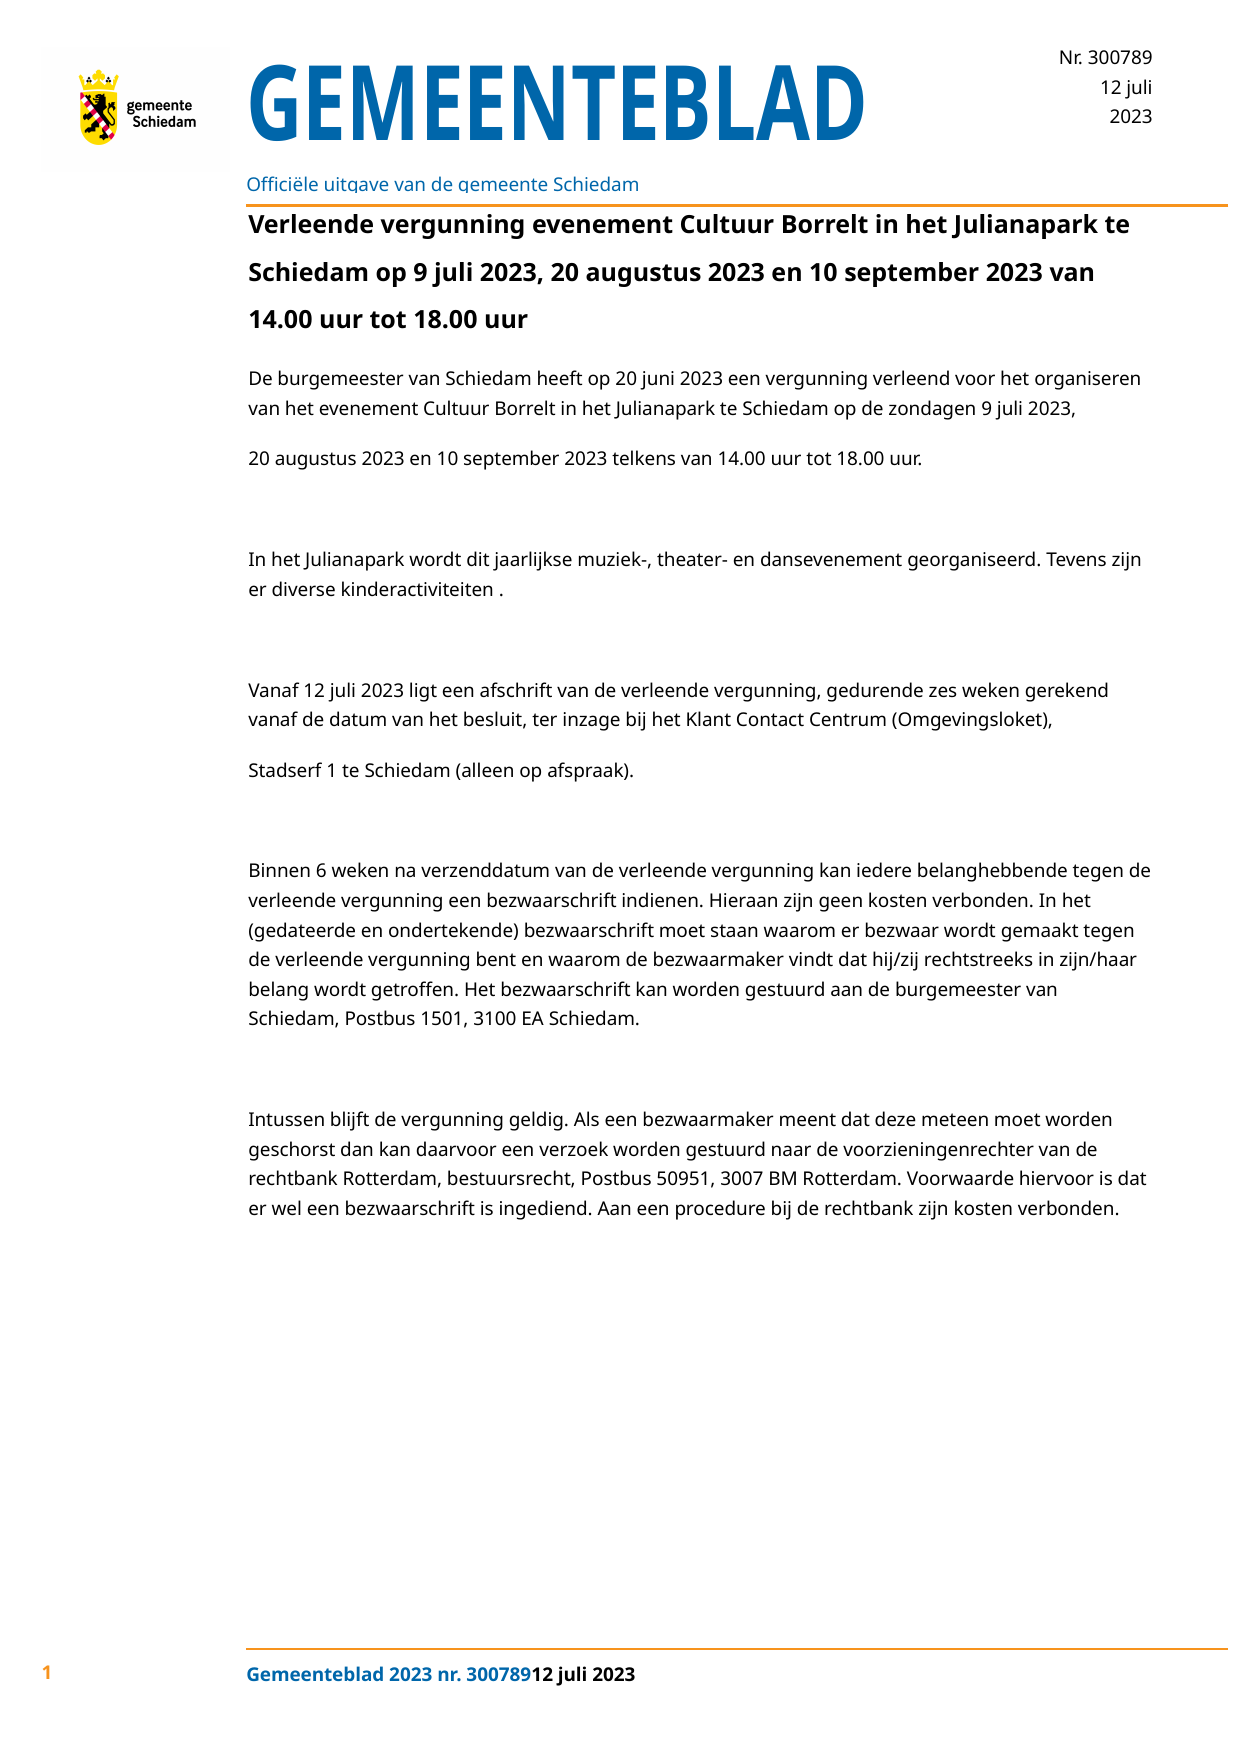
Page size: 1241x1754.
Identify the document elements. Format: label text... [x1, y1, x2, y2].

text Stadserf 1 te Schiedam (alleen op afspraak). [248, 757, 1152, 782]
text Vanaf 12 juli 2023 ligt een afschrift van de verleende vergunning, gedurende zes weken gerekend vanaf de datum van het besluit, ter inzage bij het Klant Contact Centrum (Omgevingsloket), [248, 677, 1152, 732]
text De burgemeester van Schiedam heeft op 20 juni 2023 een vergunning verleend voor het organiseren van het evenement Cultuur Borrelt in het Julianapark te Schiedam op de zondagen 9 juli 2023, [248, 366, 1152, 421]
picture [41, 47, 231, 172]
text 20 augustus 2023 en 10 september 2023 telkens van 14.00 uur tot 18.00 uur. [248, 446, 1152, 471]
text In het Julianapark wordt dit jaarlijkse muziek-, theater- en dansevenement georganiseerd. Tevens zijn er diverse kinderactiviteiten . [248, 546, 1152, 602]
text Binnen 6 weken na verzenddatum van de verleende vergunning kan iedere belanghebbende tegen de verleende vergunning een bezwaarschrift indienen. Hieraan zijn geen kosten verbonden. In het (gedateerde en ondertekende) bezwaarschrift moet staan waarom er bezwaar wordt gemaakt tegen de verleende vergunning bent en waarom de bezwaarmaker vindt dat hij/zij rechtstreeks in zijn/haar belang wordt getroffen. Het bezwaarschrift kan worden gestuurd aan de burgemeester van Schiedam, Postbus 1501, 3100 EA Schiedam. [248, 858, 1152, 1031]
text Intussen blijft de vergunning geldig. Als een bezwaarmaker meent dat deze meteen moet worden geschorst dan kan daarvoor een verzoek worden gestuurd naar de voorzieningenrechter van de rechtbank Rotterdam, bestuursrecht, Postbus 50951, 3007 BM Rotterdam. Voorwaarde hiervoor is dat er wel een bezwaarschrift is ingediend. Aan een procedure bij de rechtbank zijn kosten verbonden. [248, 1106, 1152, 1221]
text Verleende vergunning evenement Cultuur Borrelt in het Julianapark te Schiedam op 9 juli 2023, 20 augustus 2023 en 10 september 2023 van 14.00 uur tot 18.00 uur [248, 207, 1152, 336]
